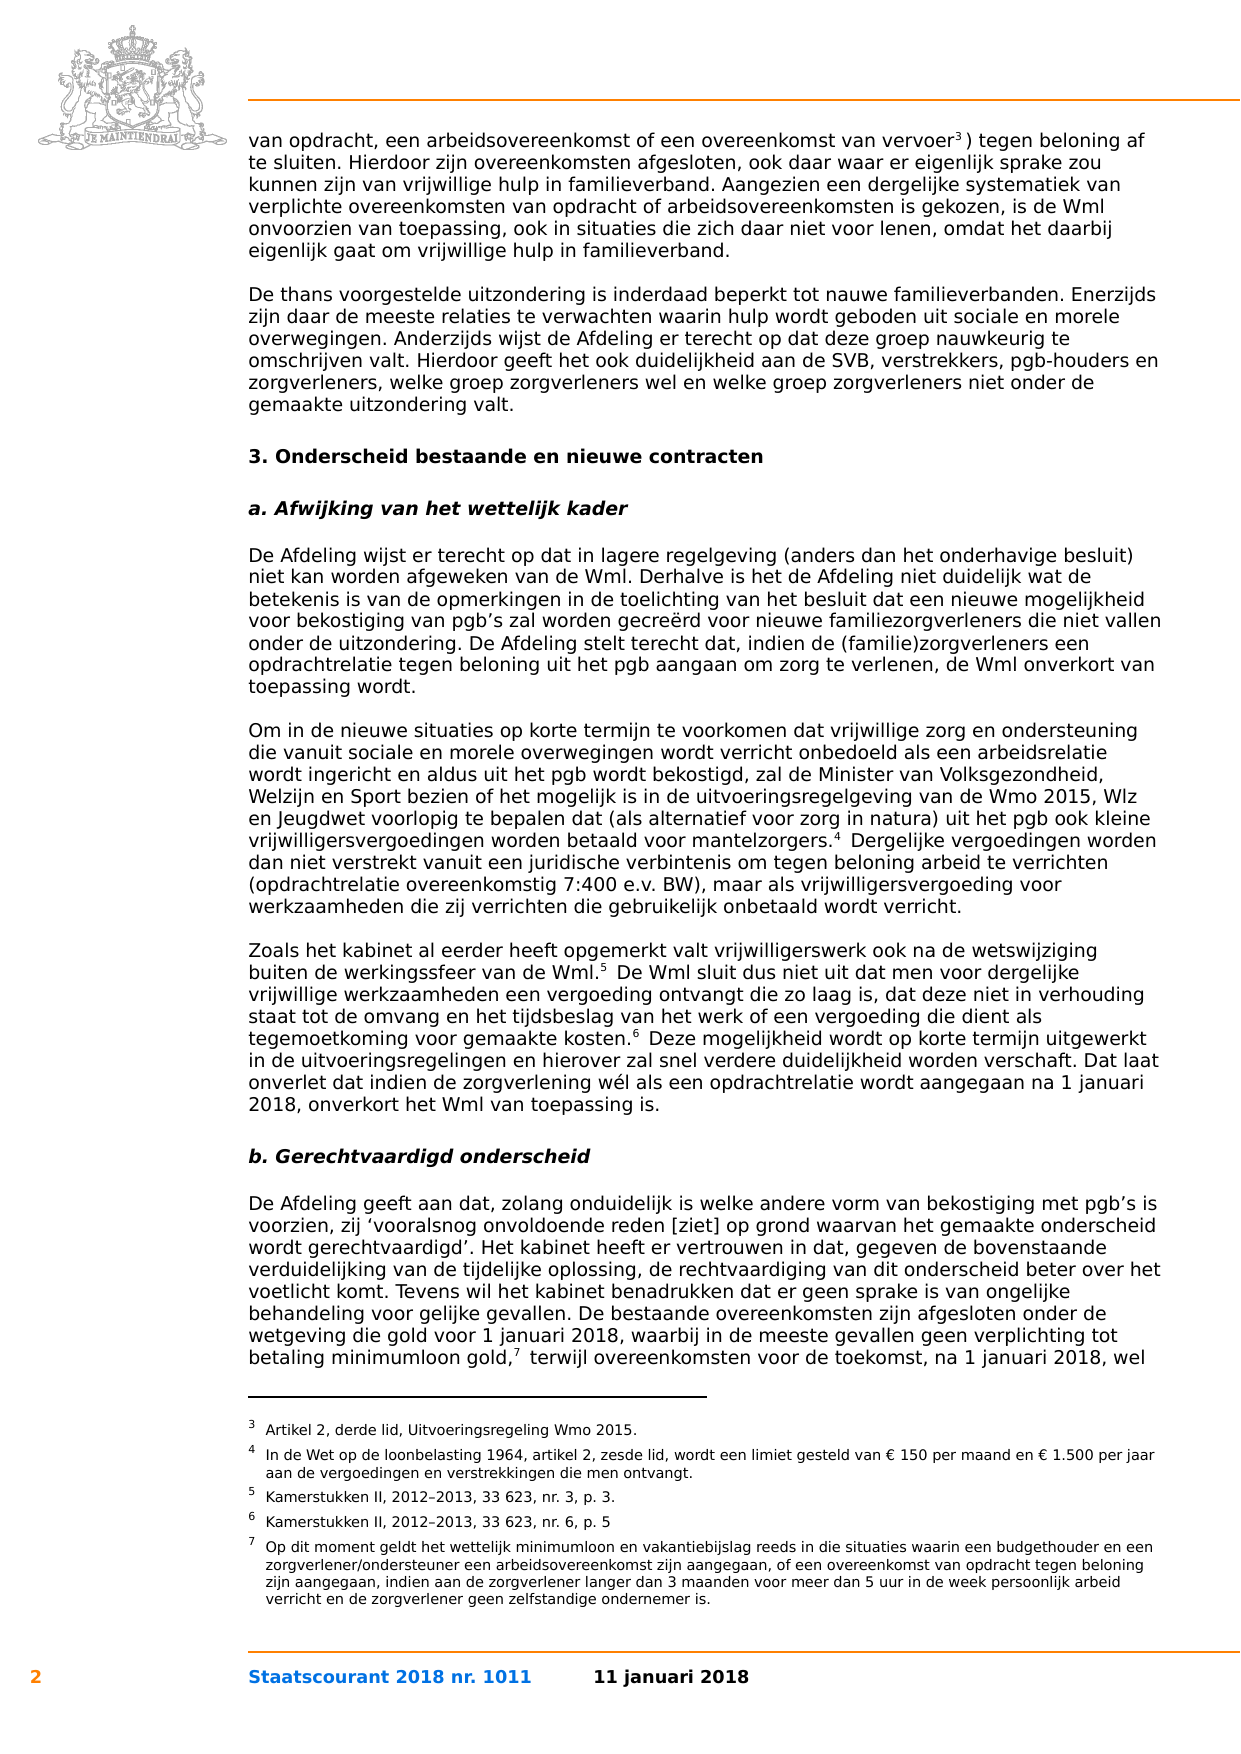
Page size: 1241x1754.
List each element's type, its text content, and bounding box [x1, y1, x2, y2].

text De Afdeling wijst er terecht op dat in lagere regelgeving (anders dan het onderhavige besluit) niet kan worden afgeweken van de Wml. Derhalve is het de Afdeling niet duidelijk wat de betekenis is van de opmerkingen in de toelichting van het besluit dat een nieuwe mogelijkheid voor bekostiging van pgb’s zal worden gecreërd voor nieuwe familiezorgverleners die niet vallen onder de uitzondering. De Afdeling stelt terecht dat, indien de (familie)zorgverleners een opdrachtrelatie tegen beloning uit het pgb aangaan om zorg te verlenen, de Wml onverkort van toepassing wordt. [248, 544, 1163, 698]
text In de Wet op de loonbelasting 1964, artikel 2, zesde lid, wordt een limiet gesteld van € 150 per maand en € 1.500 per jaar aan de vergoedingen en verstrekkingen die men ontvangt. [248, 1443, 1163, 1482]
text Zoals het kabinet al eerder heeft opgemerkt valt vrijwilligerswerk ook na de wetswijziging buiten de werkingssfeer van de Wml. De Wml sluit dus niet uit dat men voor dergelijke vrijwillige werkzaamheden een vergoeding ontvangt die zo laag is, dat deze niet in verhouding staat tot de omvang en het tijdsbeslag van het werk of een vergoeding die dient als tegemoetkoming voor gemaakte kosten. Deze mogelijkheid wordt op korte termijn uitgewerkt in de uitvoeringsregelingen en hierover zal snel verdere duidelijkheid worden verschaft. Dat laat onverlet dat indien de zorgverlening wél als een opdrachtrelatie wordt aangegaan na 1 januari 2018, onverkort het Wml van toepassing is. [248, 940, 1163, 1116]
subtitle b. Gerechtvaardigd onderscheid [248, 1146, 1163, 1168]
text De thans voorgestelde uitzondering is inderdaad beperkt tot nauwe familieverbanden. Enerzijds zijn daar de meeste relaties te verwachten waarin hulp wordt geboden uit sociale en morele overwegingen. Anderzijds wijst de Afdeling er terecht op dat deze groep nauwkeurig te omschrijven valt. Hierdoor geeft het ook duidelijkheid aan de SVB, verstrekkers, pgb-houders en zorgverleners, welke groep zorgverleners wel en welke groep zorgverleners niet onder de gemaakte uitzondering valt. [248, 284, 1163, 416]
subtitle 3. Onderscheid bestaande en nieuwe contracten [248, 446, 1163, 467]
text Kamerstukken II, 2012–2013, 33 623, nr. 3, p. 3. [248, 1485, 1163, 1507]
text van opdracht, een arbeidsovereenkomst of een overeenkomst van vervoer) tegen beloning af te sluiten. Hierdoor zijn overeenkomsten afgesloten, ook daar waar er eigenlijk sprake zou kunnen zijn van vrijwillige hulp in familieverband. Aangezien een dergelijke systematiek van verplichte overeenkomsten van opdracht of arbeidsovereenkomsten is gekozen, is de Wml onvoorzien van toepassing, ook in situaties die zich daar niet voor lenen, omdat het daarbij eigenlijk gaat om vrijwillige hulp in familieverband. [248, 130, 1163, 262]
text Op dit moment geldt het wettelijk minimumloon en vakantiebijslag reeds in die situaties waarin een budgethouder en een zorgverlener/ondersteuner een arbeidsovereenkomst zijn aangegaan, of een overeenkomst van opdracht tegen beloning zijn aangegaan, indien aan de zorgverlener langer dan 3 maanden voor meer dan 5 uur in de week persoonlijk arbeid verricht en de zorgverlener geen zelfstandige ondernemer is. [248, 1535, 1163, 1608]
text Kamerstukken II, 2012–2013, 33 623, nr. 6, p. 5 [248, 1510, 1163, 1532]
text De Afdeling geeft aan dat, zolang onduidelijk is welke andere vorm van bekostiging met pgb’s is voorzien, zij ‘vooralsnog onvoldoende reden [ziet] op grond waarvan het gemaakte onderscheid wordt gerechtvaardigd’. Het kabinet heeft er vertrouwen in dat, gegeven de bovenstaande verduidelijking van de tijdelijke oplossing, de rechtvaardiging van dit onderscheid beter over het voetlicht komt. Tevens wil het kabinet benadrukken dat er geen sprake is van ongelijke behandeling voor gelijke gevallen. De bestaande overeenkomsten zijn afgesloten onder de wetgeving die gold voor 1 januari 2018, waarbij in de meeste gevallen geen verplichting tot betaling minimumloon gold, terwijl overeenkomsten voor de toekomst, na 1 januari 2018, wel [248, 1193, 1163, 1368]
text Artikel 2, derde lid, Uitvoeringsregeling Wmo 2015. [248, 1418, 1163, 1440]
text Om in de nieuwe situaties op korte termijn te voorkomen dat vrijwillige zorg en ondersteuning die vanuit sociale en morele overwegingen wordt verricht onbedoeld als een arbeidsrelatie wordt ingericht en aldus uit het pgb wordt bekostigd, zal de Minister van Volksgezondheid, Welzijn en Sport bezien of het mogelijk is in de uitvoeringsregelgeving van de Wmo 2015, Wlz en Jeugdwet voorlopig te bepalen dat (als alternatief voor zorg in natura) uit het pgb ook kleine vrijwilligersvergoedingen worden betaald voor mantelzorgers. Dergelijke vergoedingen worden dan niet verstrekt vanuit een juridische verbintenis om tegen beloning arbeid te verrichten (opdrachtrelatie overeenkomstig 7:400 e.v. BW), maar als vrijwilligersvergoeding voor werkzaamheden die zij verrichten die gebruikelijk onbetaald wordt verricht. [248, 720, 1163, 918]
subtitle a. Afwijking van het wettelijk kader [248, 497, 1163, 519]
picture [38, 25, 227, 150]
